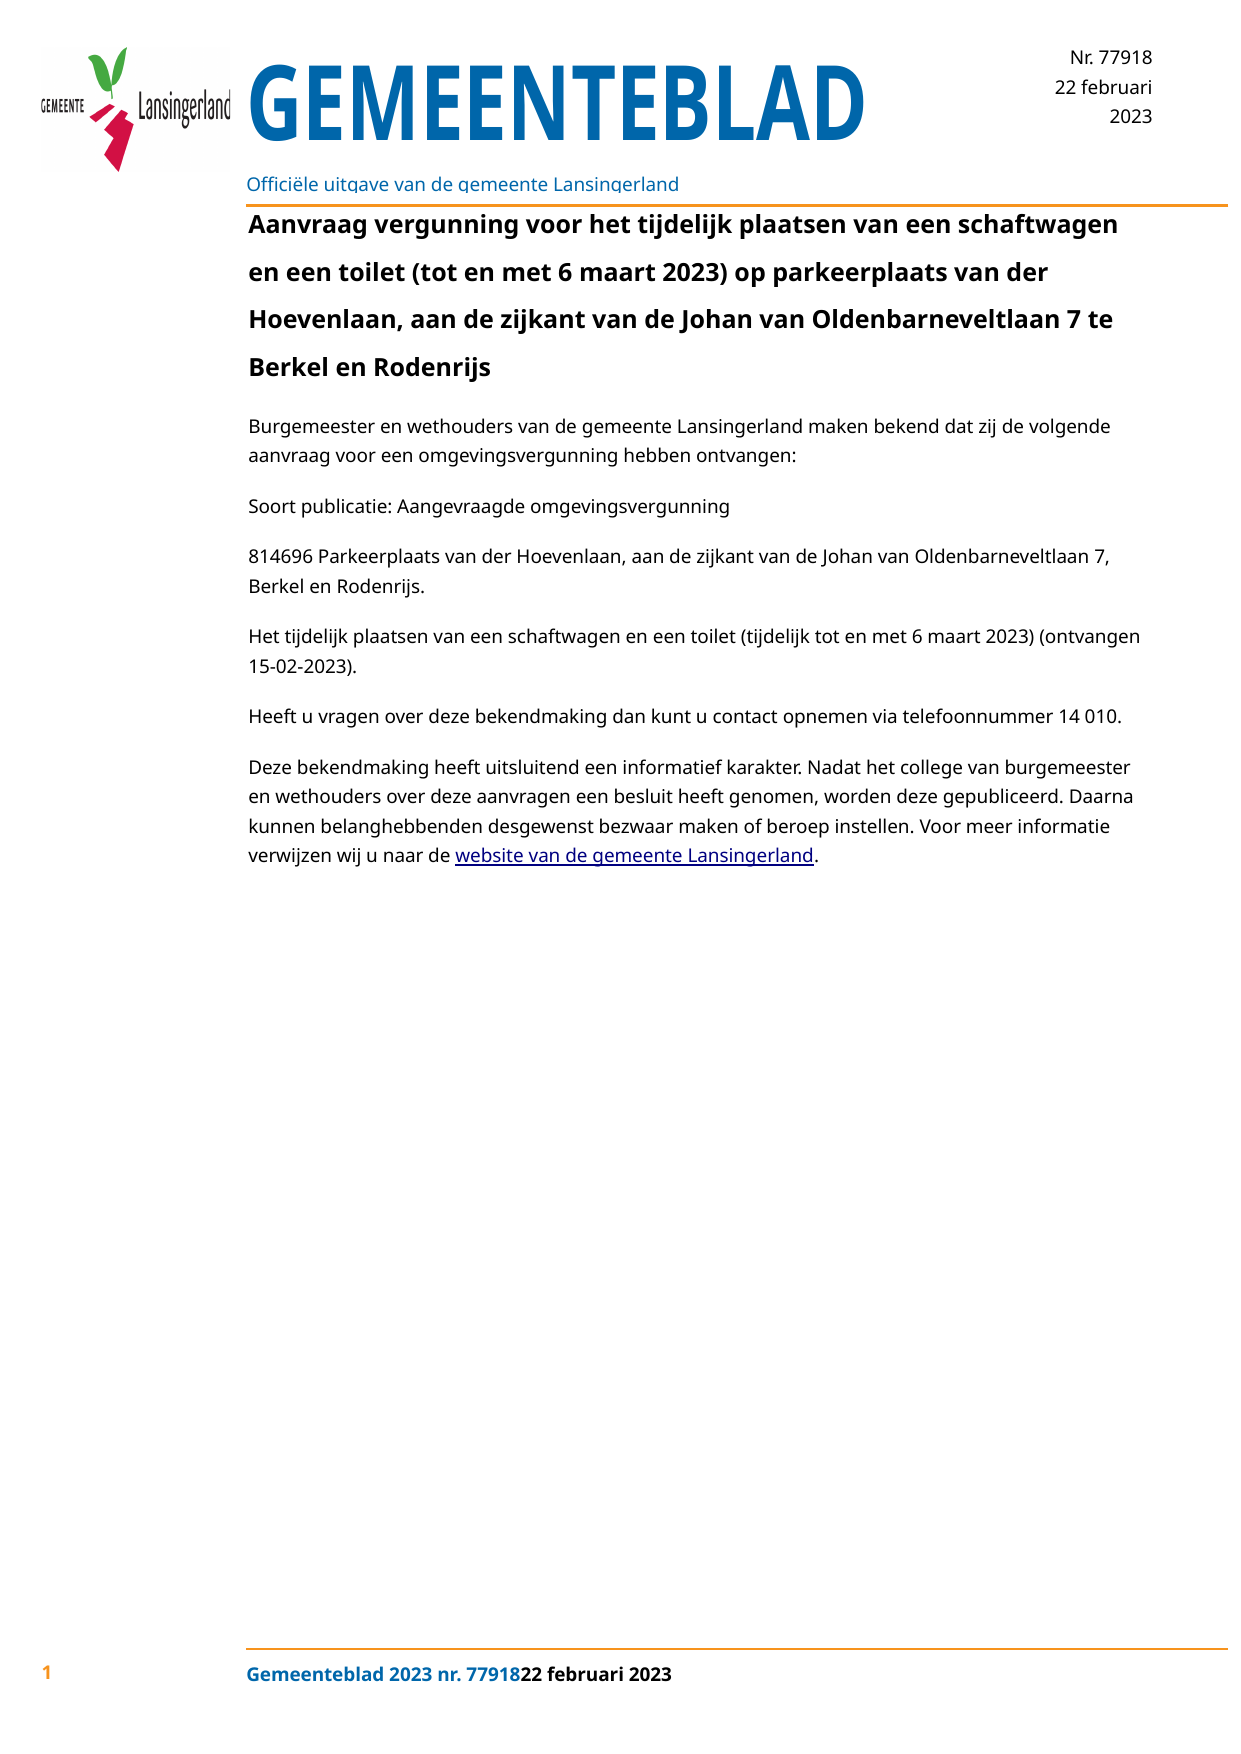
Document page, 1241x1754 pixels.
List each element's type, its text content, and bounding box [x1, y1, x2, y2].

text Heeft u vragen over deze bekendmaking dan kunt u contact opnemen via telefoonnummer 14 010. [248, 703, 1152, 729]
text 814696 Parkeerplaats van der Hoevenlaan, aan de zijkant van de Johan van Oldenbarneveltlaan 7, Berkel en Rodenrijs. [248, 543, 1152, 599]
picture [41, 47, 231, 172]
text Deze bekendmaking heeft uitsluitend een informatief karakter. Nadat het college van burgemeester en wethouders over deze aanvragen een besluit heeft genomen, worden deze gepubliceerd. Daarna kunnen belanghebbenden desgewenst bezwaar maken of beroep instellen. Voor meer informatie verwijzen wij u naar de website van de gemeente Lansingerland. [248, 754, 1152, 868]
text Het tijdelijk plaatsen van een schaftwagen en een toilet (tijdelijk tot en met 6 maart 2023) (ontvangen 15-02-2023). [248, 623, 1152, 679]
text Aanvraag vergunning voor het tijdelijk plaatsen van een schaftwagen en een toilet (tot en met 6 maart 2023) op parkeerplaats van der Hoevenlaan, aan de zijkant van de Johan van Oldenbarneveltlaan 7 te Berkel en Rodenrijs [248, 207, 1152, 384]
text Burgemeester en wethouders van de gemeente Lansingerland maken bekend dat zij de volgende aanvraag voor een omgevingsvergunning hebben ontvangen: [248, 413, 1152, 468]
text Soort publicatie: Aangevraagde omgevingsvergunning [248, 493, 1152, 519]
